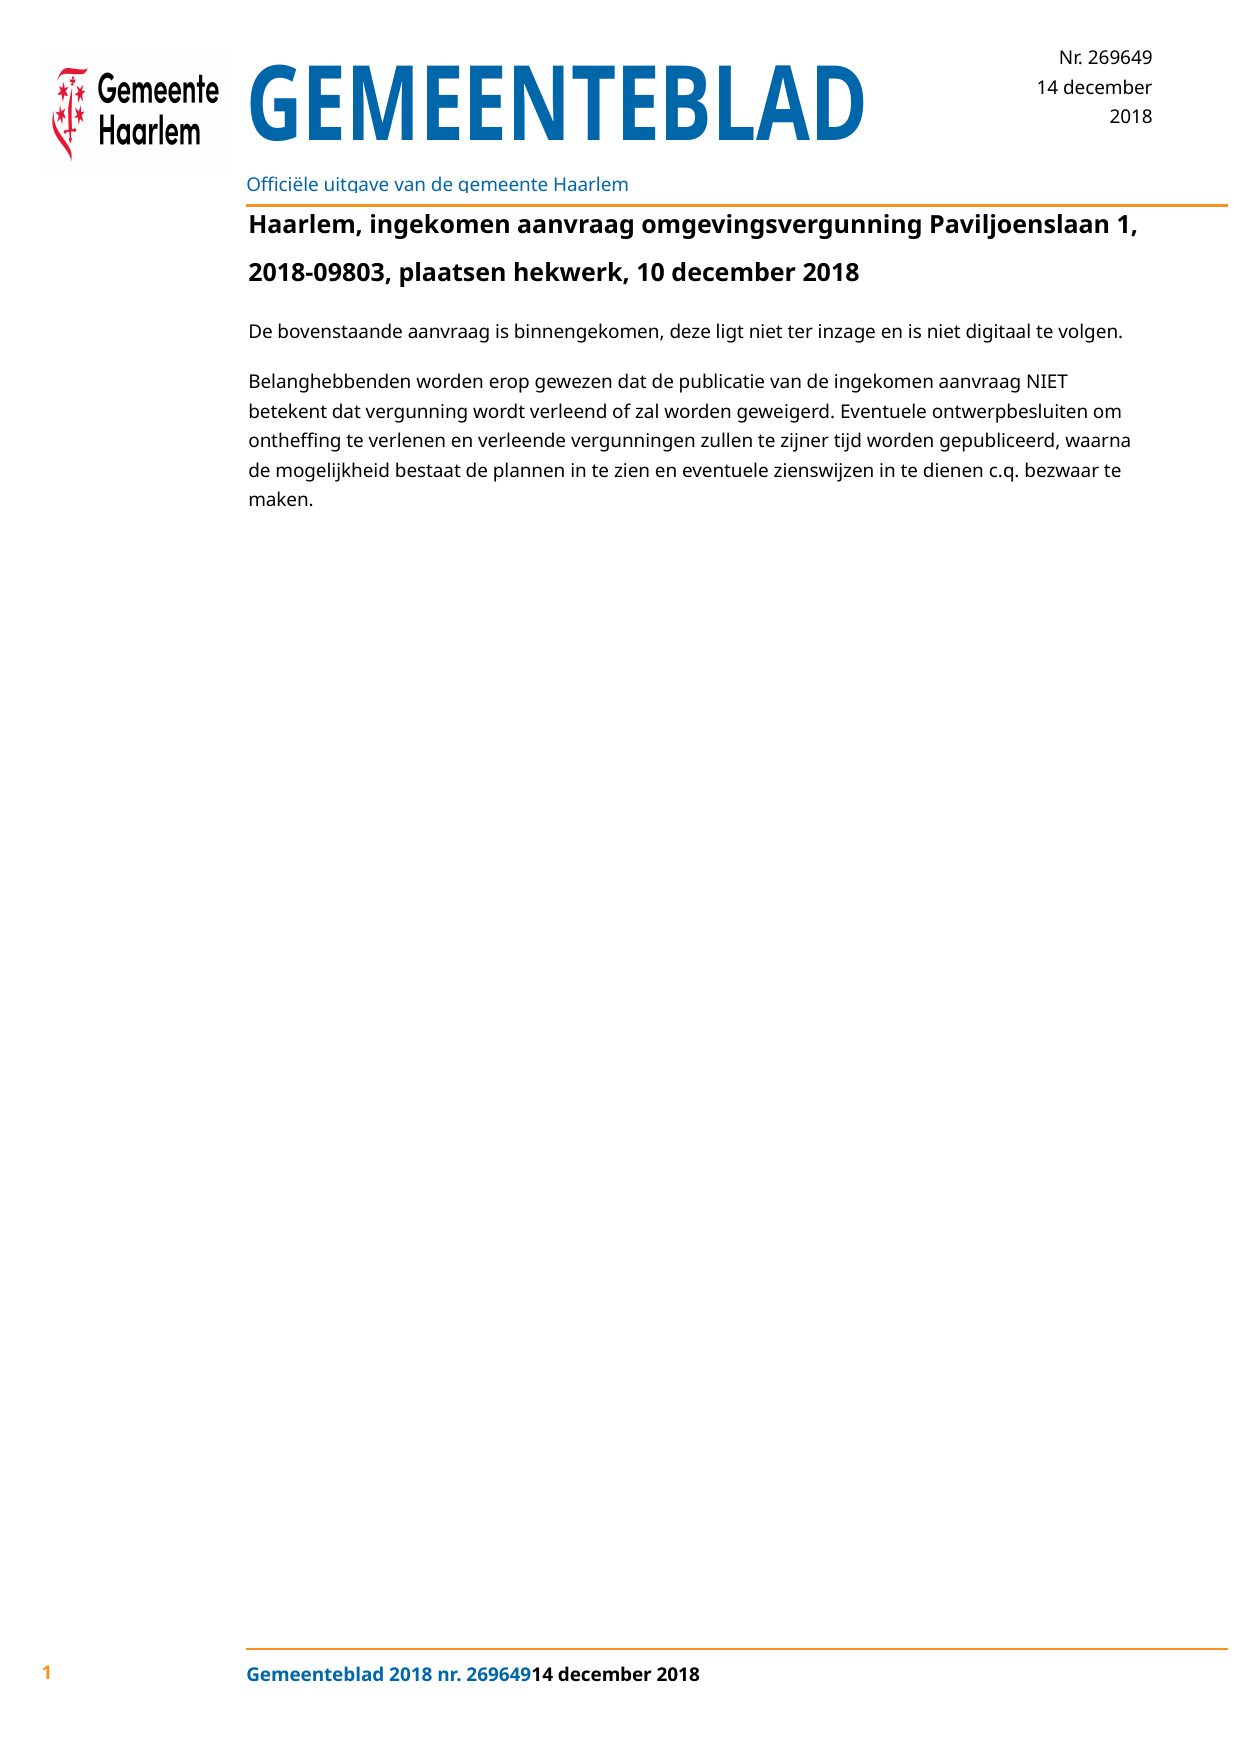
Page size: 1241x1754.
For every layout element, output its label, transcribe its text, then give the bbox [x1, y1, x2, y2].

picture [41, 47, 231, 172]
text Haarlem, ingekomen aanvraag omgevingsvergunning Paviljoenslaan 1, 2018-09803, plaatsen hekwerk, 10 december 2018 [248, 207, 1152, 288]
text De bovenstaande aanvraag is binnengekomen, deze ligt niet ter inzage en is niet digitaal te volgen. [248, 318, 1152, 344]
text Belanghebbenden worden erop gewezen dat de publicatie van de ingekomen aanvraag NIET betekent dat vergunning wordt verleend of zal worden geweigerd. Eventuele ontwerpbesluiten om ontheffing te verlenen en verleende vergunningen zullen te zijner tijd worden gepubliceerd, waarna de mogelijkheid bestaat de plannen in te zien en eventuele zienswijzen in te dienen c.q. bezwaar te maken. [248, 368, 1152, 512]
